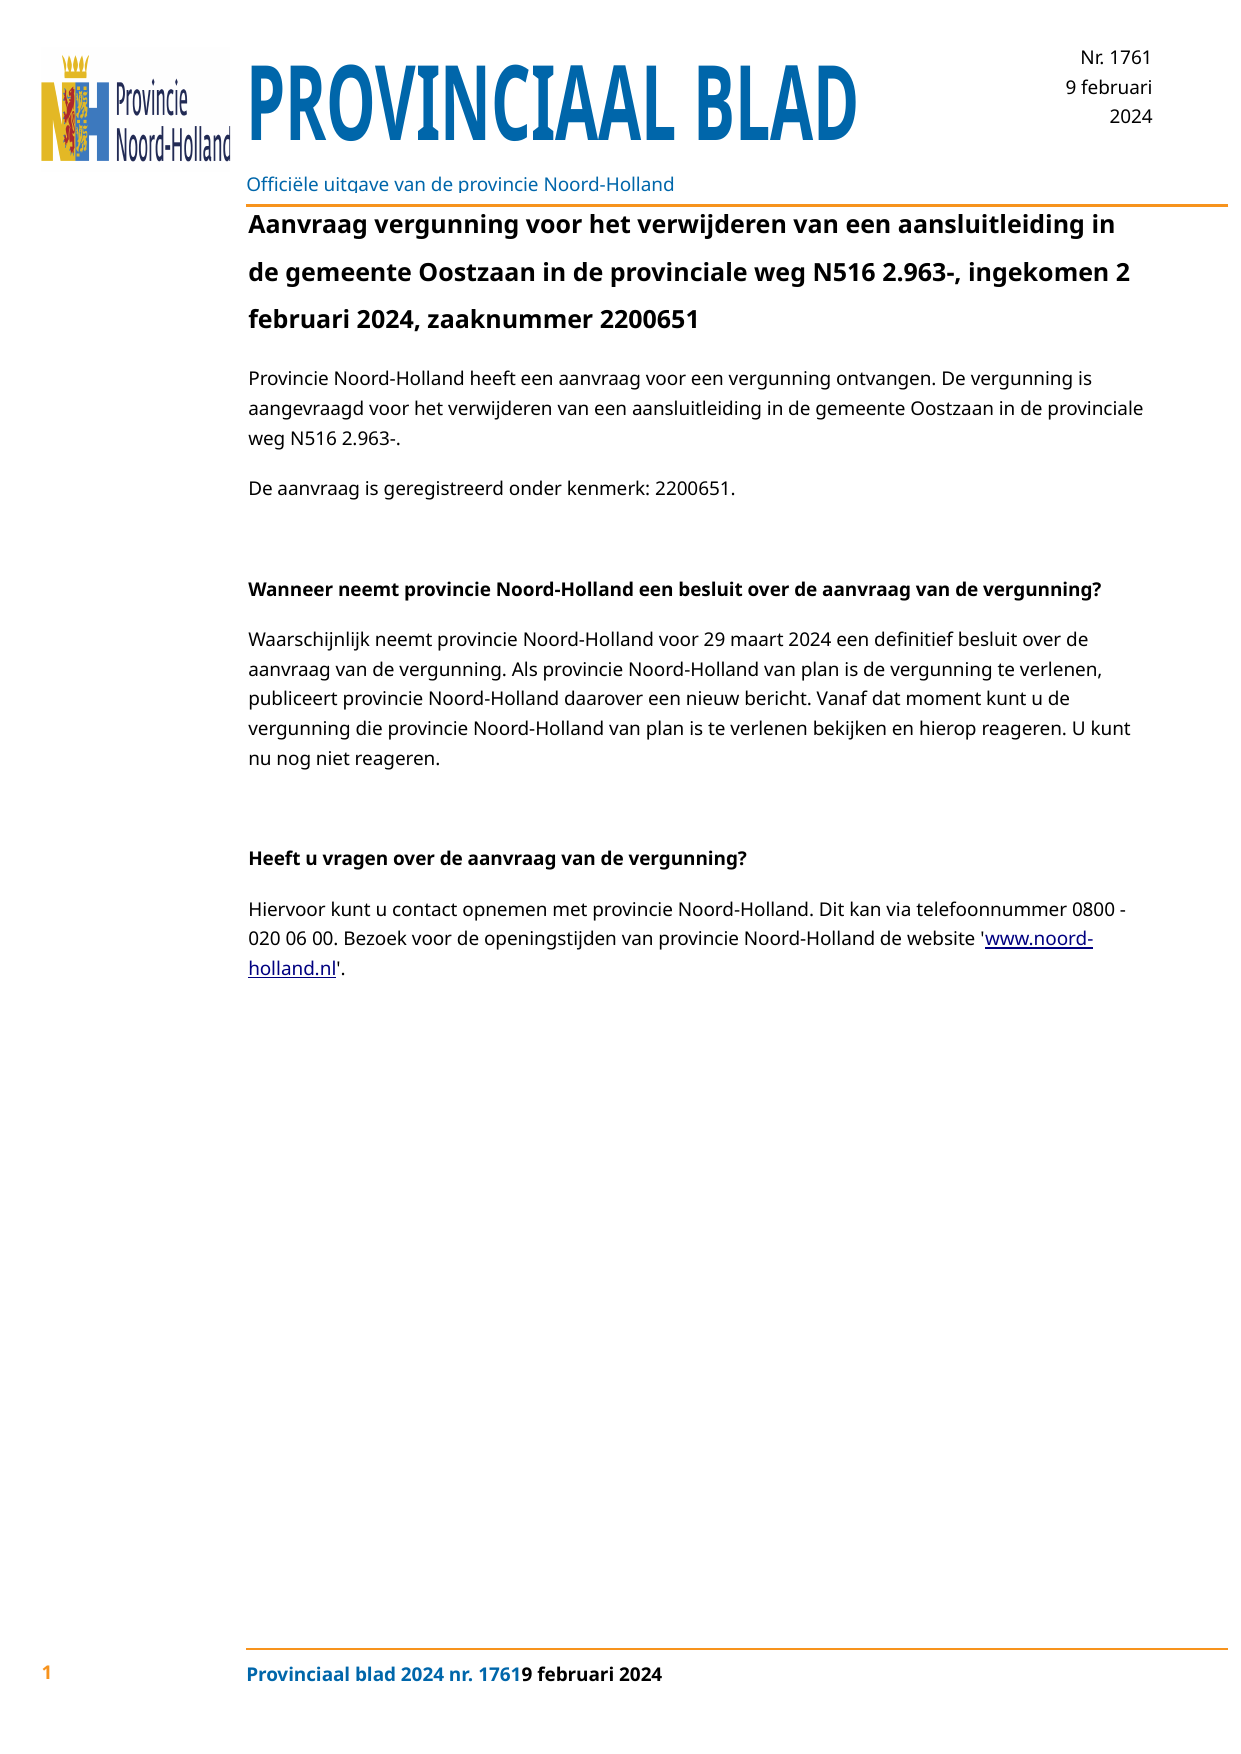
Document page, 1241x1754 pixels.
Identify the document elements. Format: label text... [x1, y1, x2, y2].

picture [41, 47, 231, 172]
text Hiervoor kunt u contact opnemen met provincie Noord-Holland. Dit kan via telefoonnummer 0800 - 020 06 00. Bezoek voor de openingstijden van provincie Noord-Holland de website 'www.noord-holland.nl'. [248, 896, 1152, 981]
text Aanvraag vergunning voor het verwijderen van een aansluitleiding in de gemeente Oostzaan in de provinciale weg N516 2.963-, ingekomen 2 februari 2024, zaaknummer 2200651 [248, 207, 1152, 336]
text Provincie Noord-Holland heeft een aanvraag voor een vergunning ontvangen. De vergunning is aangevraagd voor het verwijderen van een aansluitleiding in de gemeente Oostzaan in de provinciale weg N516 2.963-. [248, 366, 1152, 450]
text Waarschijnlijk neemt provincie Noord-Holland voor 29 maart 2024 een definitief besluit over de aanvraag van de vergunning. Als provincie Noord-Holland van plan is de vergunning te verlenen, publiceert provincie Noord-Holland daarover een nieuw bericht. Vanaf dat moment kunt u de vergunning die provincie Noord-Holland van plan is te verlenen bekijken en hierop reageren. U kunt nu nog niet reageren. [248, 626, 1152, 770]
text Heeft u vragen over de aanvraag van de vergunning? [248, 846, 1152, 871]
text De aanvraag is geregistreerd onder kenmerk: 2200651. [248, 475, 1152, 501]
text Wanneer neemt provincie Noord-Holland een besluit over de aanvraag van de vergunning? [248, 576, 1152, 602]
